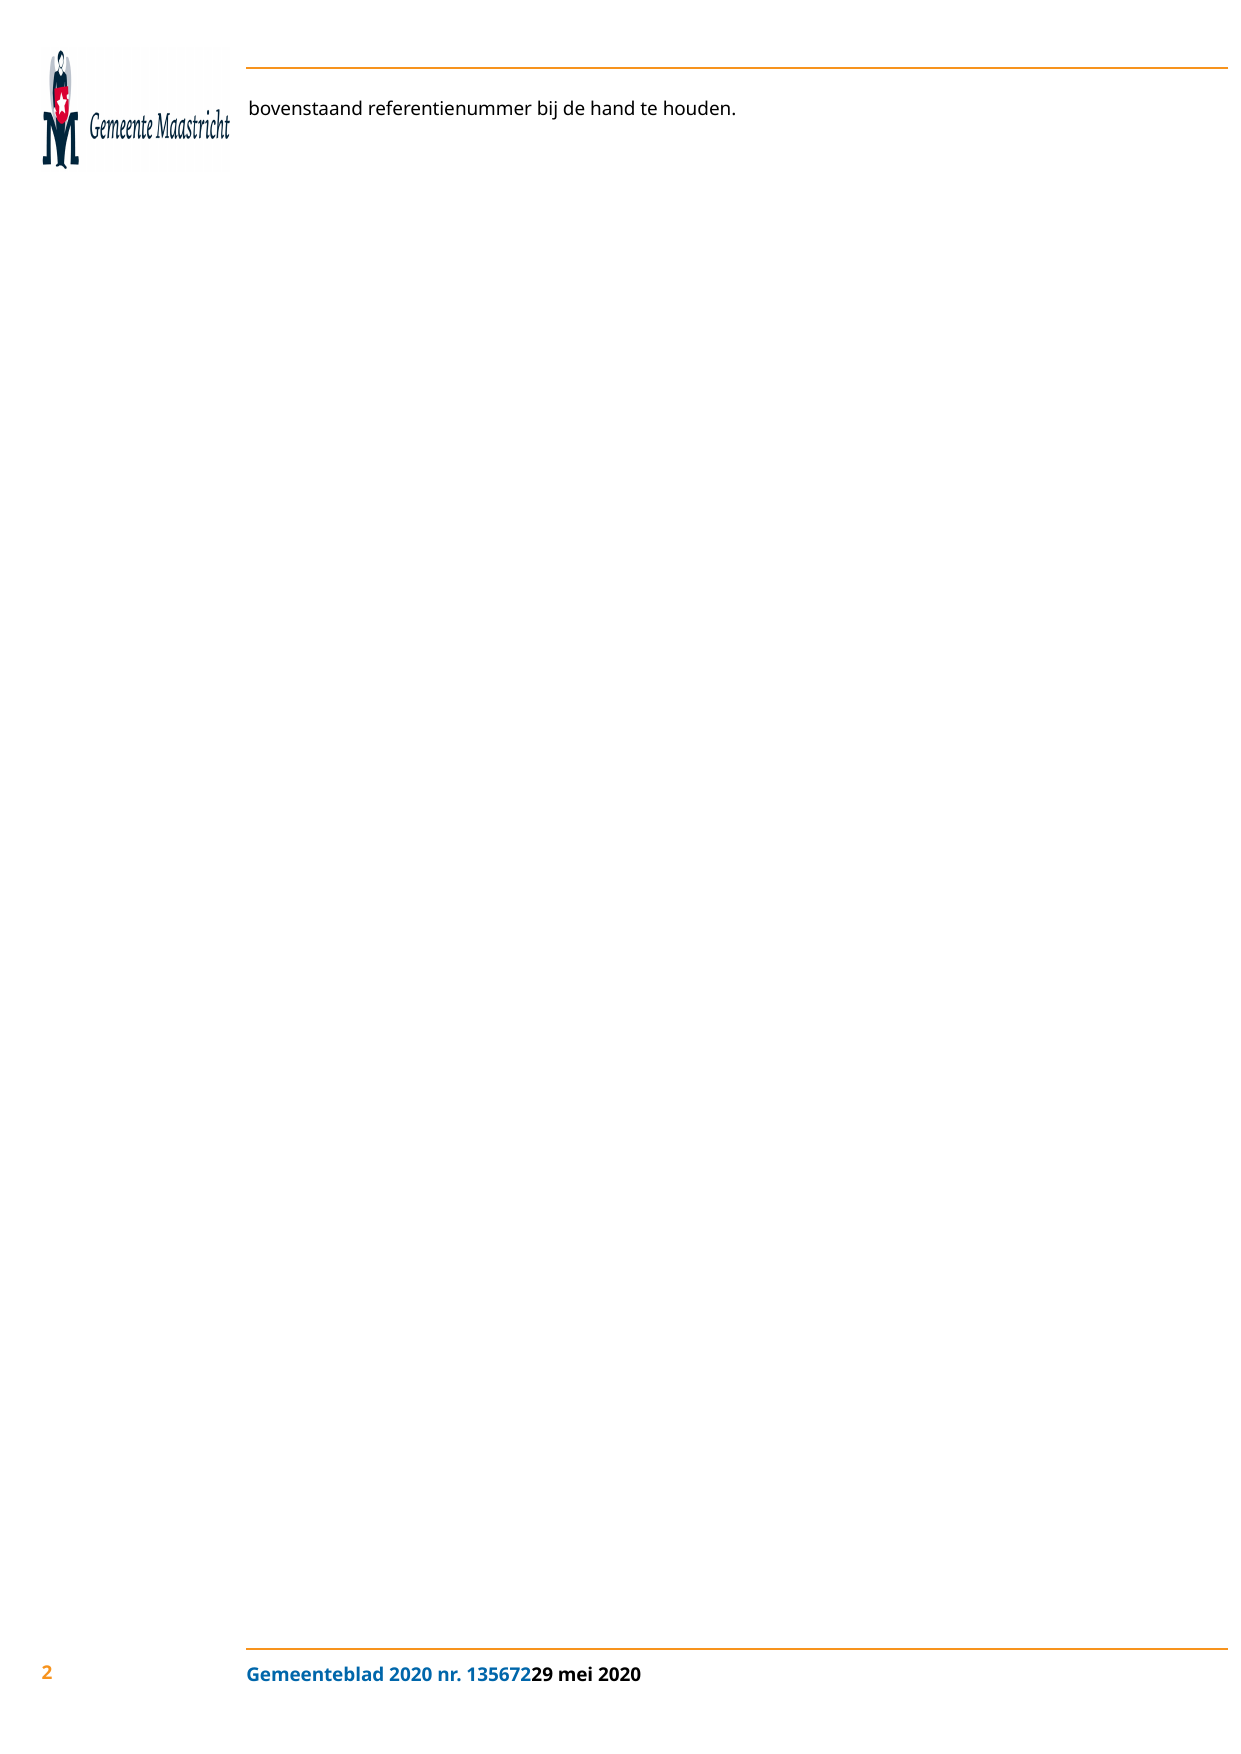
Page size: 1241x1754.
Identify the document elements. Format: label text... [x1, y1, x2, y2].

text bovenstaand referentienummer bij de hand te houden. [248, 95, 1152, 121]
picture [41, 47, 231, 172]
